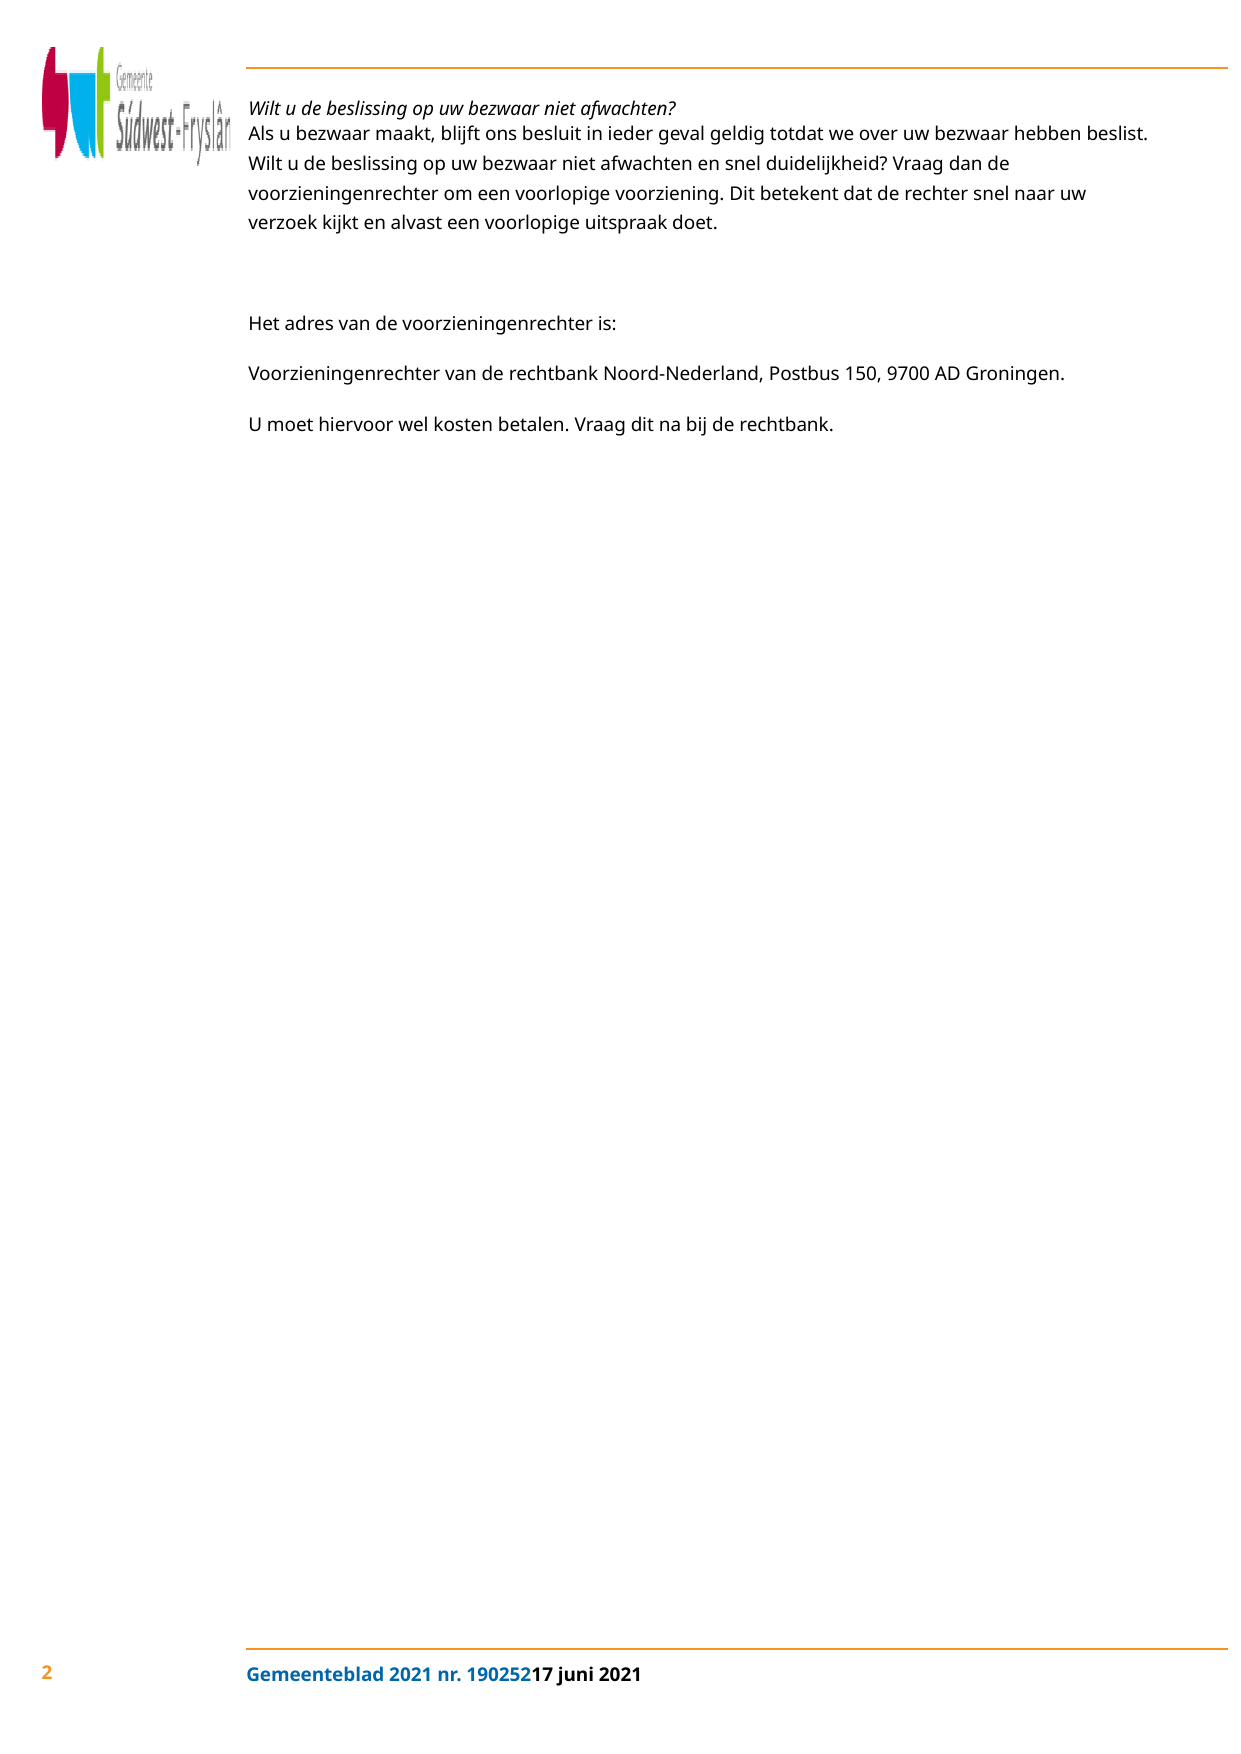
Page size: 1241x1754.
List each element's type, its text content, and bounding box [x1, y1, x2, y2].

text Het adres van de voorzieningenrechter is: [248, 310, 1152, 336]
picture [41, 47, 231, 172]
text U moet hiervoor wel kosten betalen. Vraag dit na bij de rechtbank. [248, 411, 1152, 437]
text Wilt u de beslissing op uw bezwaar niet afwachten? [248, 95, 1152, 121]
text Voorzieningenrechter van de rechtbank Noord-Nederland, Postbus 150, 9700 AD Groningen. [248, 361, 1152, 386]
text Als u bezwaar maakt, blijft ons besluit in ieder geval geldig totdat we over uw bezwaar hebben beslist. Wilt u de beslissing op uw bezwaar niet afwachten en snel duidelijkheid? Vraag dan de voorzieningenrechter om een voorlopige voorziening. Dit betekent dat de rechter snel naar uw verzoek kijkt en alvast een voorlopige uitspraak doet. [248, 121, 1152, 235]
